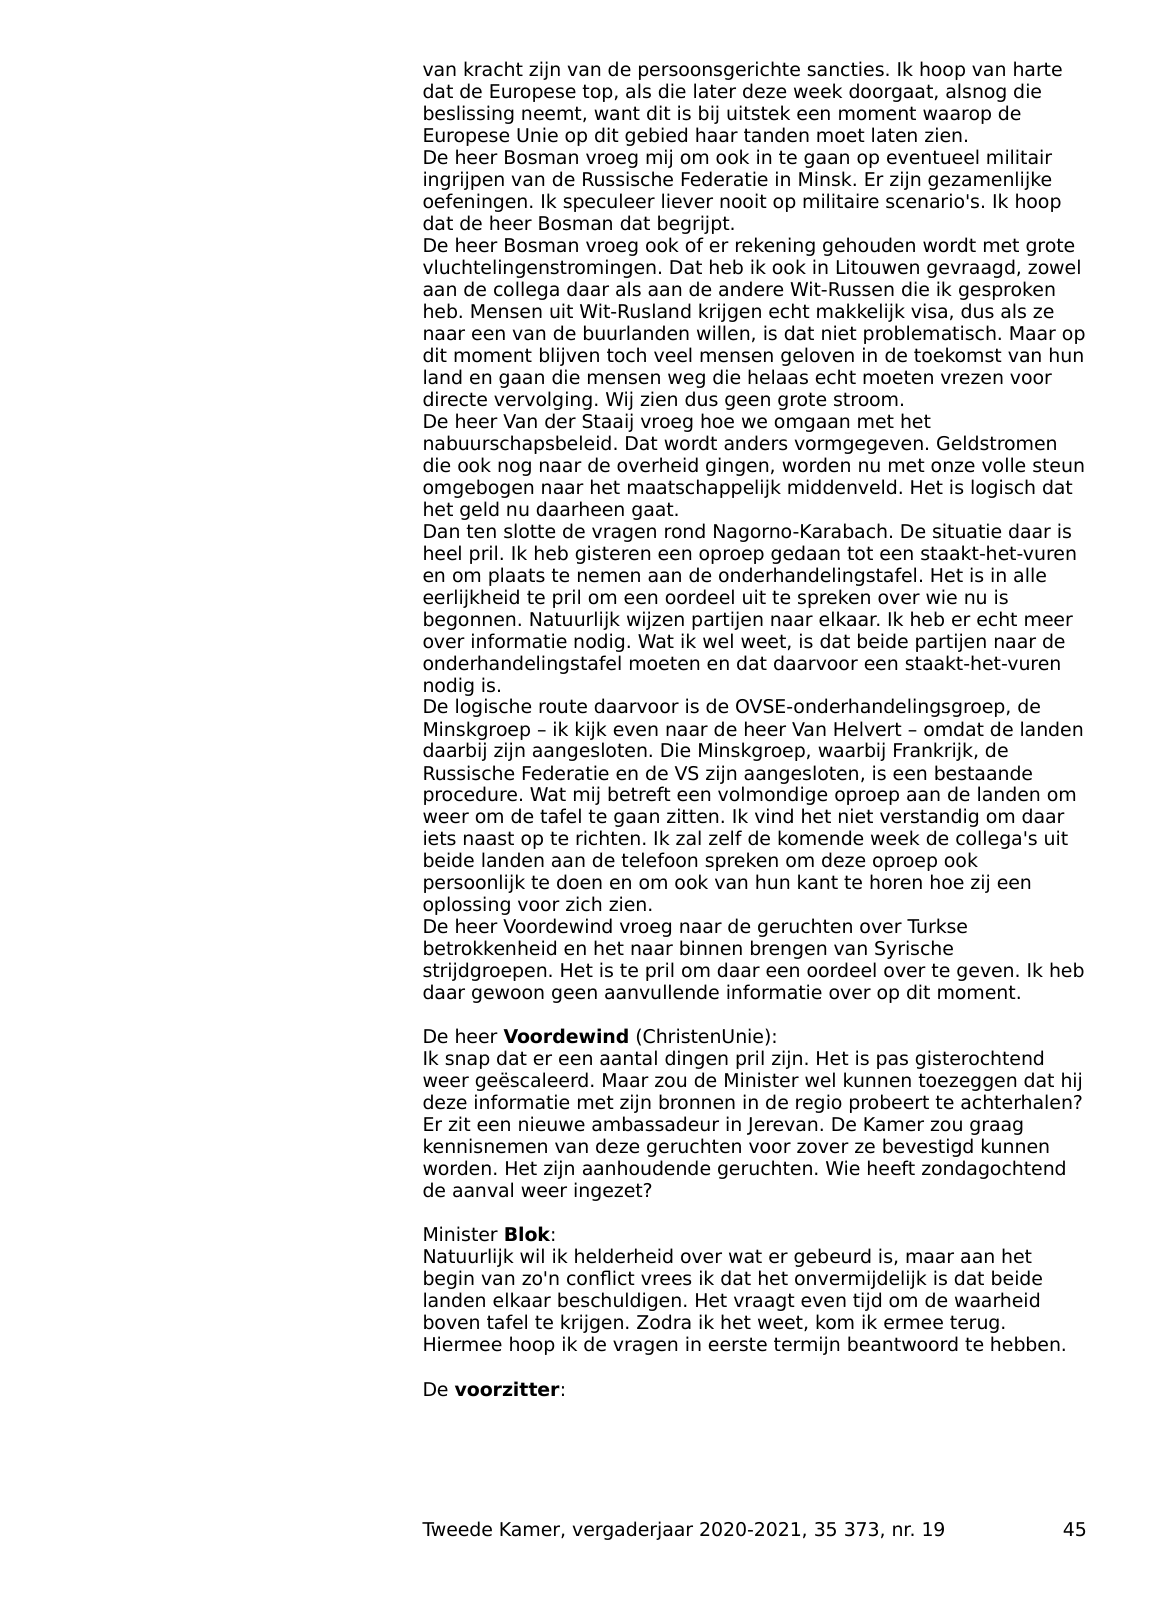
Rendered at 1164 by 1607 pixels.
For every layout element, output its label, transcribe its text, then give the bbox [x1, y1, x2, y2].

text Minister Blok: [422, 1224, 1087, 1246]
text De heer Bosman vroeg ook of er rekening gehouden wordt met grote vluchtelingenstromingen. Dat heb ik ook in Litouwen gevraagd, zowel aan de collega daar als aan de andere Wit-Russen die ik gesproken heb. Mensen uit Wit-Rusland krijgen echt makkelijk visa, dus als ze naar een van de buurlanden willen, is dat niet problematisch. Maar op dit moment blijven toch veel mensen geloven in de toekomst van hun land en gaan die mensen weg die helaas echt moeten vrezen voor directe vervolging. Wij zien dus geen grote stroom. [422, 235, 1087, 411]
text De heer Voordewind (ChristenUnie): [422, 1026, 1087, 1048]
text De heer Voordewind vroeg naar de geruchten over Turkse betrokkenheid en het naar binnen brengen van Syrische strijdgroepen. Het is te pril om daar een oordeel over te geven. Ik heb daar gewoon geen aanvullende informatie over op dit moment. [422, 916, 1087, 1004]
text De heer Bosman vroeg mij om ook in te gaan op eventueel militair ingrijpen van de Russische Federatie in Minsk. Er zijn gezamenlijke oefeningen. Ik speculeer liever nooit op militaire scenario's. Ik hoop dat de heer Bosman dat begrijpt. [422, 147, 1087, 235]
text De voorzitter: [422, 1378, 1087, 1400]
text Natuurlijk wil ik helderheid over wat er gebeurd is, maar aan het begin van zo'n conflict vrees ik dat het onvermijdelijk is dat beide landen elkaar beschuldigen. Het vraagt even tijd om de waarheid boven tafel te krijgen. Zodra ik het weet, kom ik ermee terug. [422, 1246, 1087, 1334]
text Ik snap dat er een aantal dingen pril zijn. Het is pas gisterochtend weer geëscaleerd. Maar zou de Minister wel kunnen toezeggen dat hij deze informatie met zijn bronnen in de regio probeert te achterhalen? Er zit een nieuwe ambassadeur in Jerevan. De Kamer zou graag kennisnemen van deze geruchten voor zover ze bevestigd kunnen worden. Het zijn aanhoudende geruchten. Wie heeft zondagochtend de aanval weer ingezet? [422, 1048, 1087, 1202]
text Hiermee hoop ik de vragen in eerste termijn beantwoord te hebben. [422, 1334, 1087, 1356]
text De logische route daarvoor is de OVSE-onderhandelingsgroep, de Minskgroep – ik kijk even naar de heer Van Helvert – omdat de landen daarbij zijn aangesloten. Die Minskgroep, waarbij Frankrijk, de Russische Federatie en de VS zijn aangesloten, is een bestaande procedure. Wat mij betreft een volmondige oproep aan de landen om weer om de tafel te gaan zitten. Ik vind het niet verstandig om daar iets naast op te richten. Ik zal zelf de komende week de collega's uit beide landen aan de telefoon spreken om deze oproep ook persoonlijk te doen en om ook van hun kant te horen hoe zij een oplossing voor zich zien. [422, 696, 1087, 916]
text van kracht zijn van de persoonsgerichte sancties. Ik hoop van harte dat de Europese top, als die later deze week doorgaat, alsnog die beslissing neemt, want dit is bij uitstek een moment waarop de Europese Unie op dit gebied haar tanden moet laten zien. [422, 59, 1087, 147]
text De heer Van der Staaij vroeg hoe we omgaan met het nabuurschapsbeleid. Dat wordt anders vormgegeven. Geldstromen die ook nog naar de overheid gingen, worden nu met onze volle steun omgebogen naar het maatschappelijk middenveld. Het is logisch dat het geld nu daarheen gaat. [422, 411, 1087, 521]
text Dan ten slotte de vragen rond Nagorno-Karabach. De situatie daar is heel pril. Ik heb gisteren een oproep gedaan tot een staakt-het-vuren en om plaats te nemen aan de onderhandelingstafel. Het is in alle eerlijkheid te pril om een oordeel uit te spreken over wie nu is begonnen. Natuurlijk wijzen partijen naar elkaar. Ik heb er echt meer over informatie nodig. Wat ik wel weet, is dat beide partijen naar de onderhandelingstafel moeten en dat daarvoor een staakt-het-vuren nodig is. [422, 521, 1087, 696]
